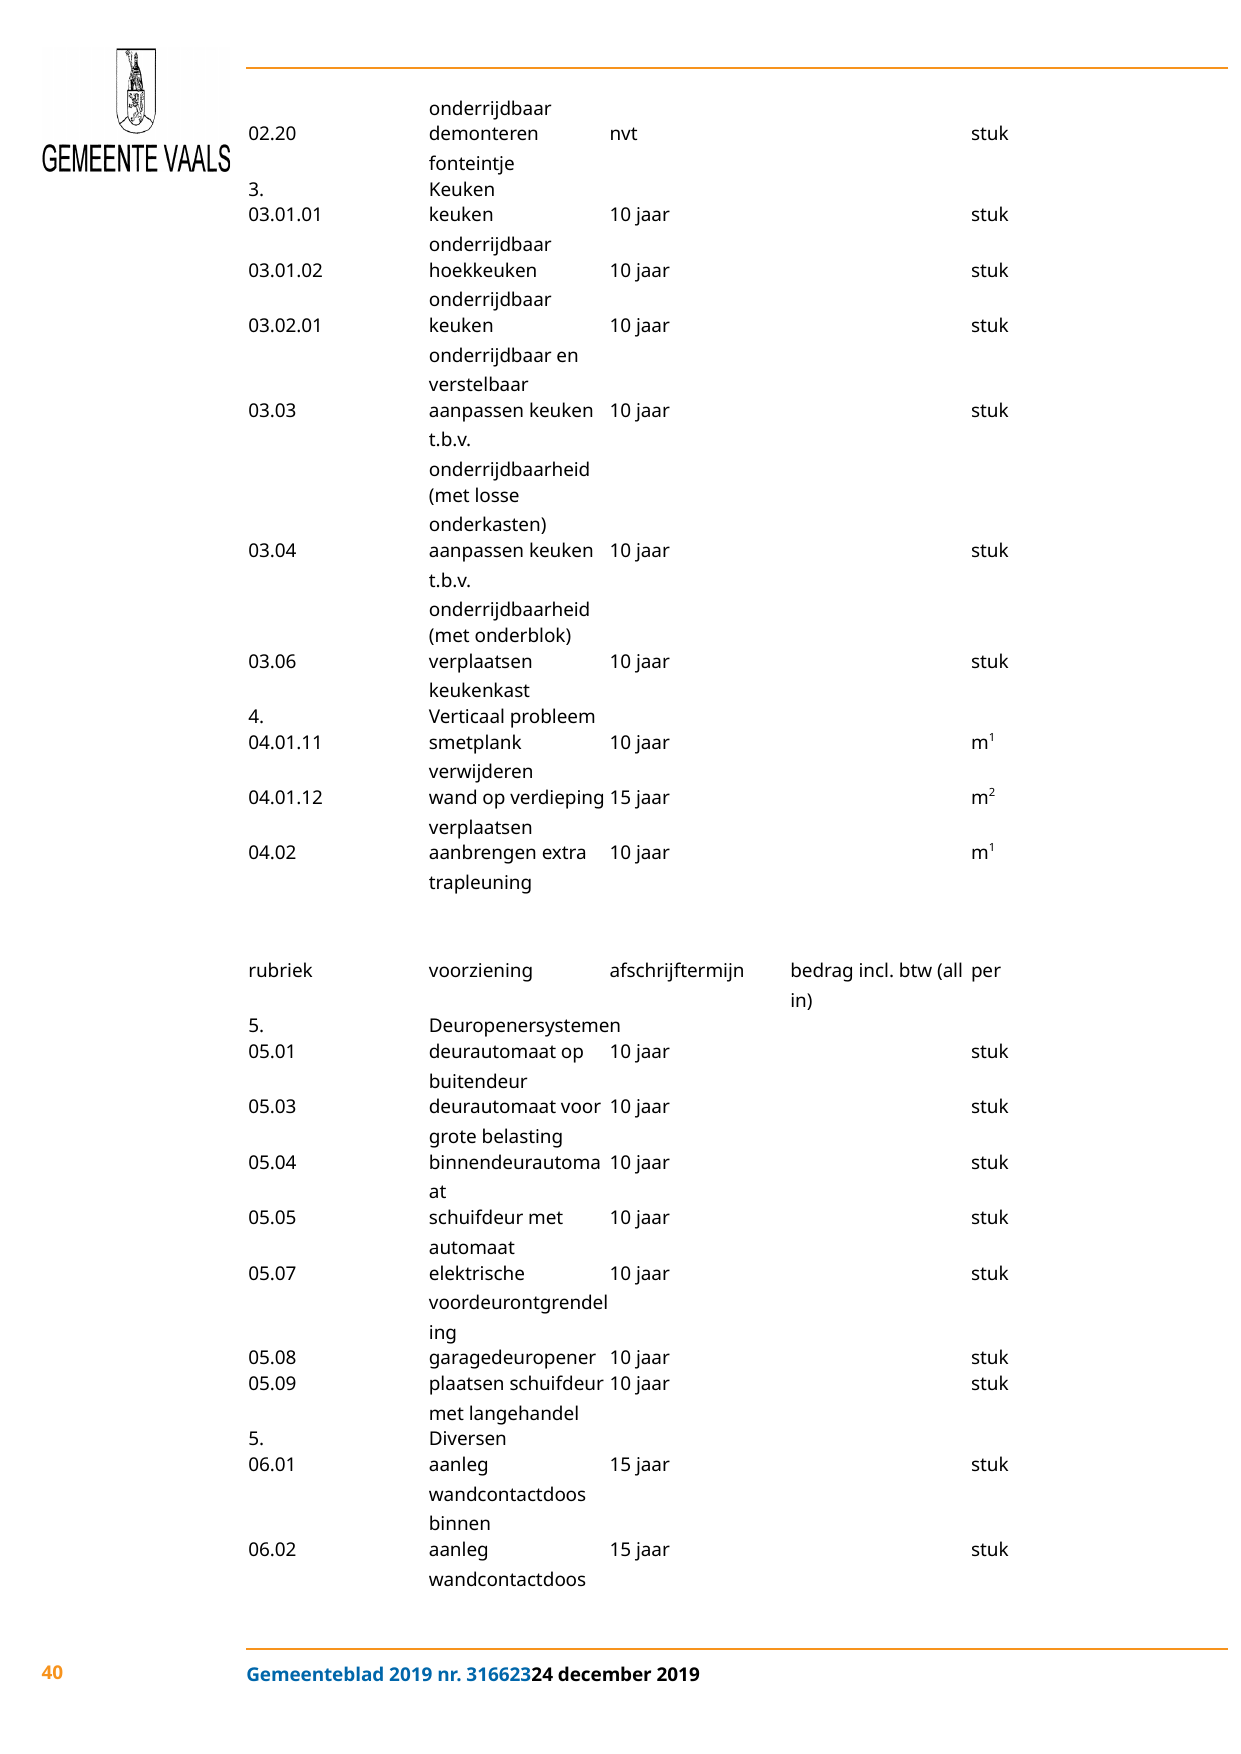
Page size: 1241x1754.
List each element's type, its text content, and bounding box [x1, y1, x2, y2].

table_cell hoekkeuken onderrijdbaar [429, 257, 609, 312]
table_cell [609, 95, 790, 121]
table_cell Deuropenersystemen [429, 1013, 1152, 1038]
table_cell stuk [971, 537, 1152, 648]
table_cell [790, 648, 971, 703]
table_cell [790, 1536, 971, 1592]
table_cell [790, 1094, 971, 1149]
table_cell 10 jaar [609, 1039, 790, 1094]
table_cell stuk [971, 1149, 1152, 1204]
table_cell (met losse onderkasten) [429, 482, 609, 537]
table_cell [790, 95, 971, 121]
table_cell 05.07 [248, 1260, 429, 1344]
table_cell 03.01.02 [248, 257, 429, 312]
table_cell 10 jaar [609, 648, 790, 703]
table_cell 05.05 [248, 1204, 429, 1260]
table_header rubriek [248, 958, 429, 1013]
table_cell aanpassen keuken t.b.v. onderrijdbaarheid [429, 537, 609, 622]
table_cell 10 jaar [609, 1370, 790, 1426]
table_cell schuifdeur met automaat [429, 1204, 609, 1260]
table_header voorziening [429, 958, 609, 1013]
table_cell stuk [971, 1039, 1152, 1094]
table_cell aanleg wandcontactdoos [429, 1536, 609, 1592]
table_cell 04.01.11 [248, 729, 429, 784]
table_cell 10 jaar [609, 840, 790, 895]
table_cell 06.01 [248, 1451, 429, 1536]
table_cell 10 jaar [609, 1260, 790, 1344]
table_cell verplaatsen keukenkast [429, 648, 609, 703]
table_cell 10 jaar [609, 1149, 790, 1204]
table_cell stuk [971, 1370, 1152, 1426]
table_cell [790, 1370, 971, 1426]
table_cell [790, 397, 971, 537]
table_cell 10 jaar [609, 312, 790, 397]
table_cell Diversen [429, 1426, 1152, 1451]
table_cell binnendeurautomaat [429, 1149, 609, 1204]
table_cell 10 jaar [609, 397, 790, 537]
table_cell 15 jaar [609, 784, 790, 839]
table_cell nvt [609, 121, 790, 176]
table_cell [790, 1039, 971, 1094]
table_cell 06.02 [248, 1536, 429, 1592]
table_cell stuk [971, 1204, 1152, 1260]
table_cell stuk [971, 1094, 1152, 1149]
table_cell smetplank verwijderen [429, 729, 609, 784]
table_cell stuk [971, 1260, 1152, 1344]
table_cell Verticaal probleem [429, 703, 609, 729]
table_cell m1 [971, 840, 1152, 895]
table_cell [790, 840, 971, 895]
table_cell [971, 95, 1152, 121]
table_cell m2 [971, 784, 1152, 839]
table_cell 5. [248, 1426, 429, 1451]
table_cell 4. [248, 703, 429, 729]
table_header bedrag incl. btw (all in) [790, 958, 971, 1013]
table_cell [790, 1260, 971, 1344]
table_cell wand op verdieping verplaatsen [429, 784, 609, 839]
table_cell stuk [971, 648, 1152, 703]
table_cell [790, 121, 971, 176]
table_cell [790, 729, 971, 784]
table_cell [790, 703, 971, 729]
table_cell stuk [971, 1451, 1152, 1536]
table_cell Keuken [429, 176, 1152, 202]
table_cell 04.02 [248, 840, 429, 895]
table_cell onderrijdbaar [429, 95, 609, 121]
table_cell stuk [971, 202, 1152, 257]
table_cell [248, 95, 429, 121]
table_cell keuken onderrijdbaar en verstelbaar [429, 312, 609, 397]
table_cell stuk [971, 257, 1152, 312]
table_cell stuk [971, 1345, 1152, 1370]
table_cell [609, 703, 790, 729]
table_cell 03.02.01 [248, 312, 429, 397]
table_cell stuk [971, 121, 1152, 176]
table_header afschrijftermijn [609, 958, 790, 1013]
table_cell aanleg wandcontactdoos binnen [429, 1451, 609, 1536]
table_cell [790, 1451, 971, 1536]
table_cell 15 jaar [609, 1536, 790, 1592]
table_cell 05.04 [248, 1149, 429, 1204]
table_cell 03.01.01 [248, 202, 429, 257]
table_cell 05.09 [248, 1370, 429, 1426]
table_cell elektrische voordeurontgrendeling [429, 1260, 609, 1344]
table_header per [971, 958, 1152, 1013]
table_cell stuk [971, 397, 1152, 537]
table_cell garagedeuropener [429, 1345, 609, 1370]
table_cell m1 [971, 729, 1152, 784]
table_cell [790, 202, 971, 257]
table_cell 10 jaar [609, 202, 790, 257]
table_cell [790, 537, 971, 648]
table_cell plaatsen schuifdeur met langehandel [429, 1370, 609, 1426]
table_cell 05.08 [248, 1345, 429, 1370]
table_cell 15 jaar [609, 1451, 790, 1536]
table_cell stuk [971, 312, 1152, 397]
table_cell deurautomaat voor grote belasting [429, 1094, 609, 1149]
table_cell 03.03 [248, 397, 429, 537]
table_cell 3. [248, 176, 429, 202]
table_cell deurautomaat op buitendeur [429, 1039, 609, 1094]
table_cell 10 jaar [609, 1345, 790, 1370]
table_cell 10 jaar [609, 729, 790, 784]
table_cell [790, 1345, 971, 1370]
table_cell [790, 1149, 971, 1204]
table_cell [790, 1204, 971, 1260]
table_cell 5. [248, 1013, 429, 1038]
table_cell 10 jaar [609, 1204, 790, 1260]
table_cell (met onderblok) [429, 622, 609, 648]
table_cell stuk [971, 1536, 1152, 1592]
table_cell 10 jaar [609, 1094, 790, 1149]
table_cell 03.04 [248, 537, 429, 648]
table_cell 04.01.12 [248, 784, 429, 839]
table_cell 10 jaar [609, 257, 790, 312]
table_cell keuken onderrijdbaar [429, 202, 609, 257]
table_cell aanbrengen extra trapleuning [429, 840, 609, 895]
table_cell 10 jaar [609, 537, 790, 648]
table_cell [971, 703, 1152, 729]
picture [41, 47, 231, 172]
table_cell [790, 784, 971, 839]
table_cell [790, 312, 971, 397]
table_cell 02.20 [248, 121, 429, 176]
table_cell [790, 257, 971, 312]
table_cell demonteren fonteintje [429, 121, 609, 176]
table_cell 05.01 [248, 1039, 429, 1094]
table_cell aanpassen keuken t.b.v. onderrijdbaarheid [429, 397, 609, 482]
table_cell 03.06 [248, 648, 429, 703]
table_cell 05.03 [248, 1094, 429, 1149]
